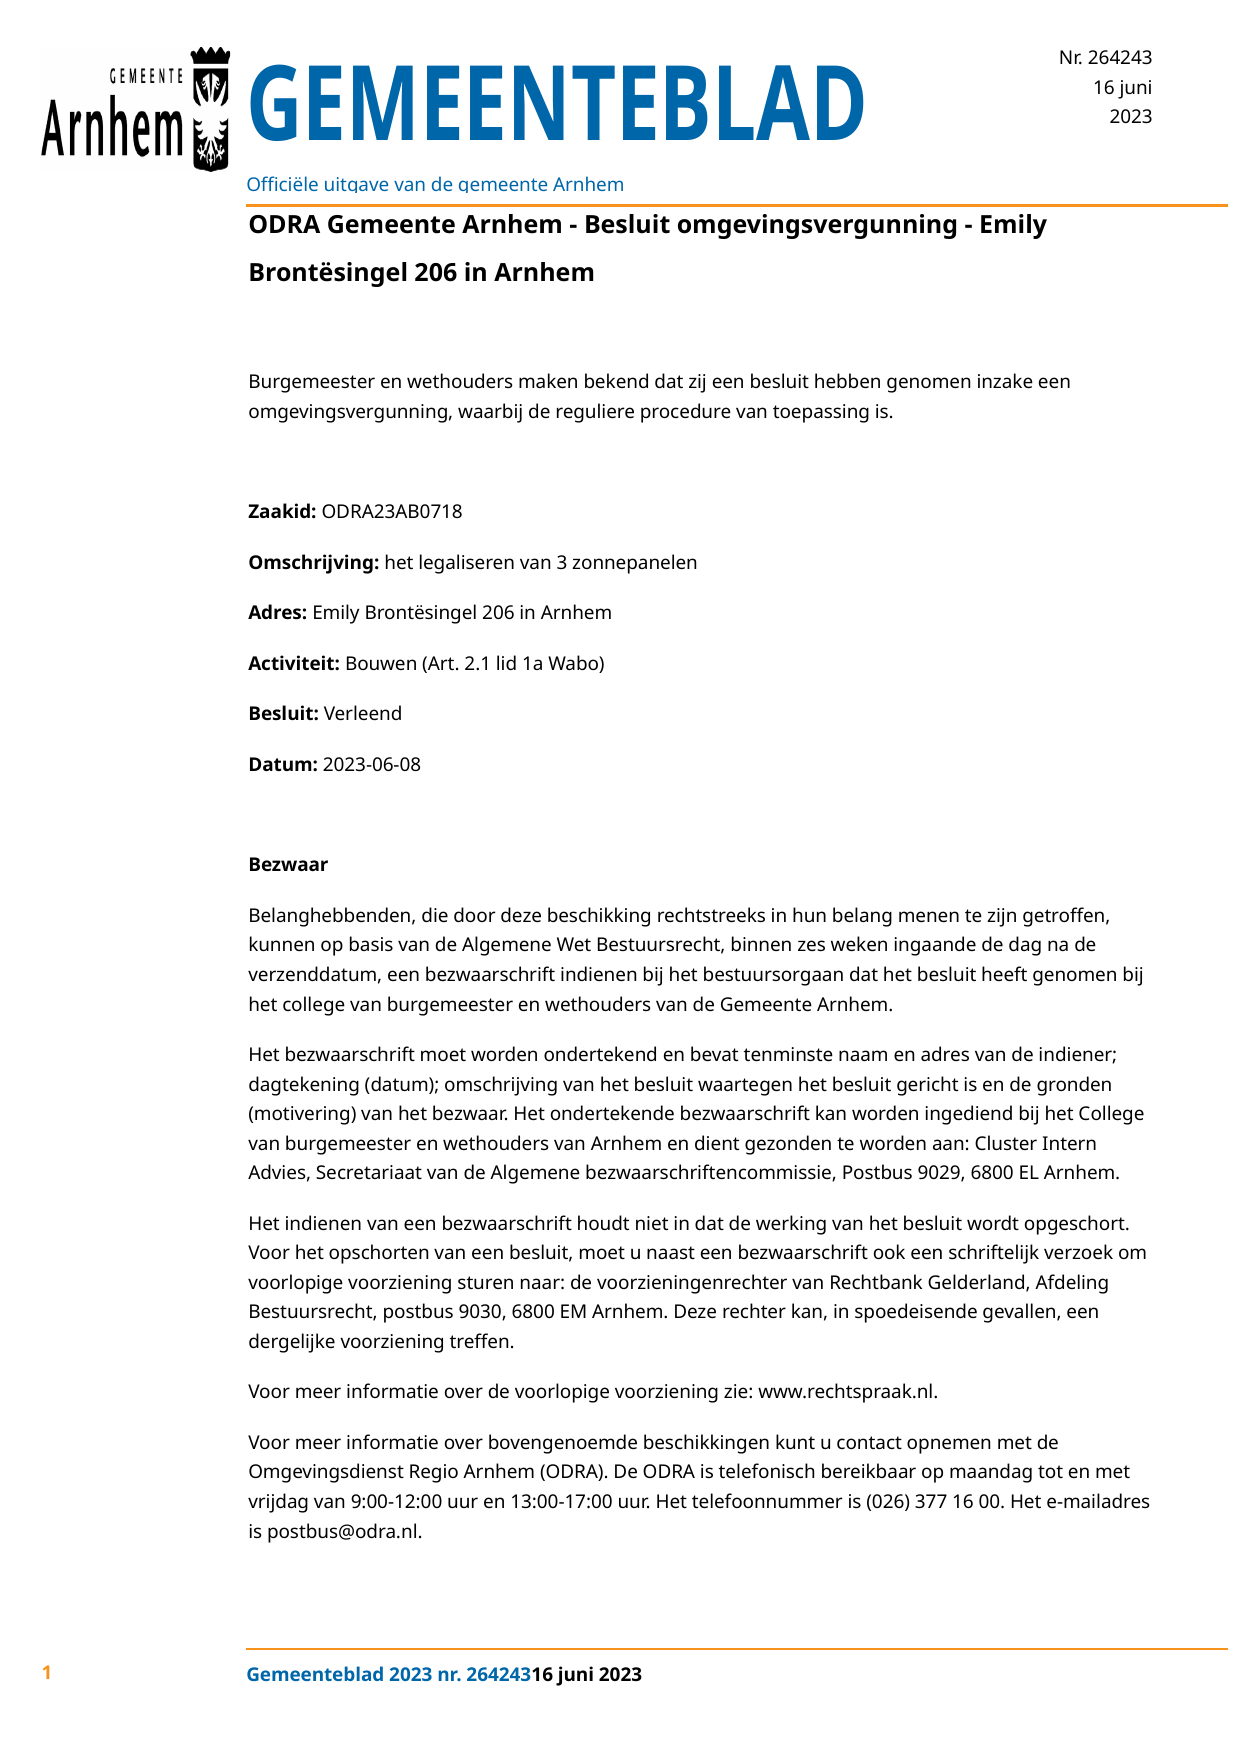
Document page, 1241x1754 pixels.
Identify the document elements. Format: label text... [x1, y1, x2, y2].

text Burgemeester en wethouders maken bekend dat zij een besluit hebben genomen inzake een omgevingsvergunning, waarbij de reguliere procedure van toepassing is. [248, 368, 1152, 424]
picture [41, 47, 231, 172]
text Datum: 2023-06-08 [248, 751, 1152, 777]
text Belanghebbenden, die door deze beschikking rechtstreeks in hun belang menen te zijn getroffen, kunnen op basis van de Algemene Wet Bestuursrecht, binnen zes weken ingaande de dag na de verzenddatum, een bezwaarschrift indienen bij het bestuursorgaan dat het besluit heeft genomen bij het college van burgemeester en wethouders van de Gemeente Arnhem. [248, 902, 1152, 1017]
text Bezwaar [248, 852, 1152, 877]
text Adres: Emily Brontësingel 206 in Arnhem [248, 599, 1152, 625]
text Het bezwaarschrift moet worden ondertekend en bevat tenminste naam en adres van de indiener; dagtekening (datum); omschrijving van het besluit waartegen het besluit gericht is en de gronden (motivering) van het bezwaar. Het ondertekende bezwaarschrift kan worden ingediend bij het College van burgemeester en wethouders van Arnhem en dient gezonden te worden aan: Cluster Intern Advies, Secretariaat van de Algemene bezwaarschriftencommissie, Postbus 9029, 6800 EL Arnhem. [248, 1041, 1152, 1185]
text Besluit: Verleend [248, 700, 1152, 726]
text Voor meer informatie over bovengenoemde beschikkingen kunt u contact opnemen met de Omgevingsdienst Regio Arnhem (ODRA). De ODRA is telefonisch bereikbaar op maandag tot en met vrijdag van 9:00-12:00 uur en 13:00-17:00 uur. Het telefoonnummer is (026) 377 16 00. Het e-mailadres is postbus@odra.nl. [248, 1429, 1152, 1544]
text Het indienen van een bezwaarschrift houdt niet in dat de werking van het besluit wordt opgeschort. Voor het opschorten van een besluit, moet u naast een bezwaarschrift ook een schriftelijk verzoek om voorlopige voorziening sturen naar: de voorzieningenrechter van Rechtbank Gelderland, Afdeling Bestuursrecht, postbus 9030, 6800 EM Arnhem. Deze rechter kan, in spoedeisende gevallen, een dergelijke voorziening treffen. [248, 1210, 1152, 1354]
text Activiteit: Bouwen (Art. 2.1 lid 1a Wabo) [248, 650, 1152, 676]
text Voor meer informatie over de voorlopige voorziening zie: www.rechtspraak.nl. [248, 1379, 1152, 1404]
text Omschrijving: het legaliseren van 3 zonnepanelen [248, 549, 1152, 575]
text Zaakid: ODRA23AB0718 [248, 499, 1152, 524]
text ODRA Gemeente Arnhem - Besluit omgevingsvergunning - Emily Brontësingel 206 in Arnhem [248, 207, 1152, 288]
